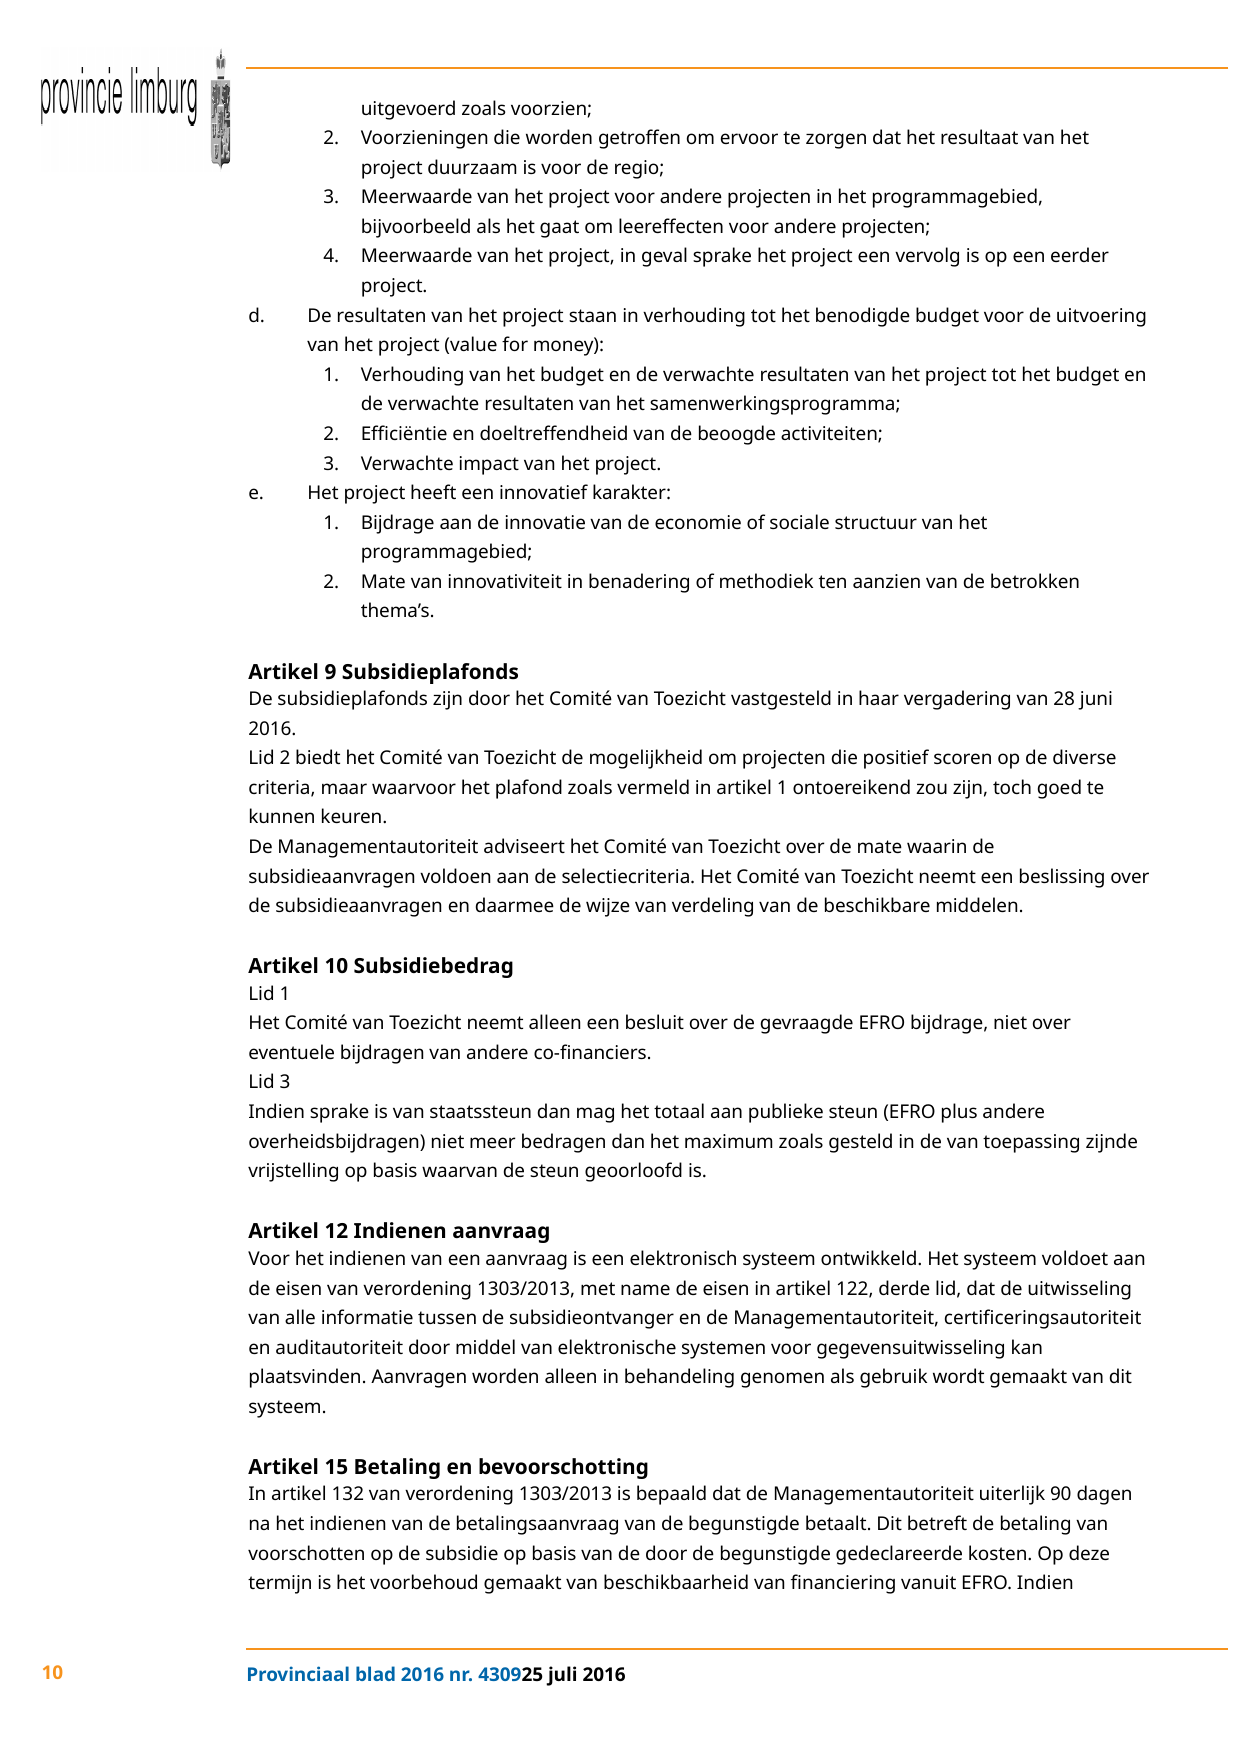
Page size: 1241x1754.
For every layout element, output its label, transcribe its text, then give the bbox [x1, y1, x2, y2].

text Voor het indienen van een aanvraag is een elektronisch systeem ontwikkeld. Het systeem voldoet aan de eisen van verordening 1303/2013, met name de eisen in artikel 122, derde lid, dat de uitwisseling van alle informatie tussen de subsidieontvanger en de Managementautoriteit, certificeringsautoriteit en auditautoriteit door middel van elektronische systemen voor gegevensuitwisseling kan plaatsvinden. Aanvragen worden alleen in behandeling genomen als gebruik wordt gemaakt van dit systeem. [248, 1245, 1152, 1419]
text In artikel 132 van verordening 1303/2013 is bepaald dat de Managementautoriteit uiterlijk 90 dagen na het indienen van de betalingsaanvraag van de begunstigde betaalt. Dit betreft de betaling van voorschotten op de subsidie op basis van de door de begunstigde gedeclareerde kosten. Op deze termijn is het voorbehoud gemaakt van beschikbaarheid van financiering vanuit EFRO. Indien [248, 1481, 1152, 1595]
list Het project heeft een innovatief karakter: [248, 479, 1152, 505]
text Het Comité van Toezicht neemt alleen een besluit over de gevraagde EFRO bijdrage, niet over eventuele bijdragen van andere co-financiers. [248, 1009, 1152, 1065]
text Artikel 9 Subsidieplafonds [248, 657, 1152, 685]
text Lid 2 biedt het Comité van Toezicht de mogelijkheid om projecten die positief scoren op de diverse criteria, maar waarvoor het plafond zoals vermeld in artikel 1 ontoereikend zou zijn, toch goed te kunnen keuren. [248, 744, 1152, 829]
list Verwachte impact van het project. [323, 450, 1152, 476]
list Meerwaarde van het project, in geval sprake het project een vervolg is op een eerder project. [323, 243, 1152, 298]
text De subsidieplafonds zijn door het Comité van Toezicht vastgesteld in haar vergadering van 28 juni 2016. [248, 685, 1152, 741]
text Artikel 12 Indienen aanvraag [248, 1217, 1152, 1245]
list De resultaten van het project staan in verhouding tot het benodigde budget voor de uitvoering van het project (value for money): [248, 302, 1152, 357]
list Verhouding van het budget en de verwachte resultaten van het project tot het budget en de verwachte resultaten van het samenwerkingsprogramma; [323, 361, 1152, 416]
text Artikel 15 Betaling en bevoorschotting [248, 1452, 1152, 1481]
list Meerwaarde van het project voor andere projecten in het programmagebied, bijvoorbeeld als het gaat om leereffecten voor andere projecten; [323, 183, 1152, 239]
list Mate van innovativiteit in benadering of methodiek ten aanzien van de betrokken thema’s. [323, 568, 1152, 623]
list Voorzieningen die worden getroffen om ervoor te zorgen dat het resultaat van het project duurzaam is voor de regio; [323, 124, 1152, 180]
text Lid 3 [248, 1069, 1152, 1094]
picture [41, 47, 231, 172]
list uitgevoerd zoals voorzien; [323, 95, 1152, 121]
text De Managementautoriteit adviseert het Comité van Toezicht over de mate waarin de subsidieaanvragen voldoen aan de selectiecriteria. Het Comité van Toezicht neemt een beslissing over de subsidieaanvragen en daarmee de wijze van verdeling van de beschikbare middelen. [248, 833, 1152, 918]
text Indien sprake is van staatssteun dan mag het totaal aan publieke steun (EFRO plus andere overheidsbijdragen) niet meer bedragen dan het maximum zoals gesteld in de van toepassing zijnde vrijstelling op basis waarvan de steun geoorloofd is. [248, 1098, 1152, 1183]
list Efficiëntie en doeltreffendheid van de beoogde activiteiten; [323, 420, 1152, 446]
list Bijdrage aan de innovatie van de economie of sociale structuur van het programmagebied; [323, 509, 1152, 564]
text Artikel 10 Subsidiebedrag [248, 952, 1152, 980]
text Lid 1 [248, 980, 1152, 1006]
